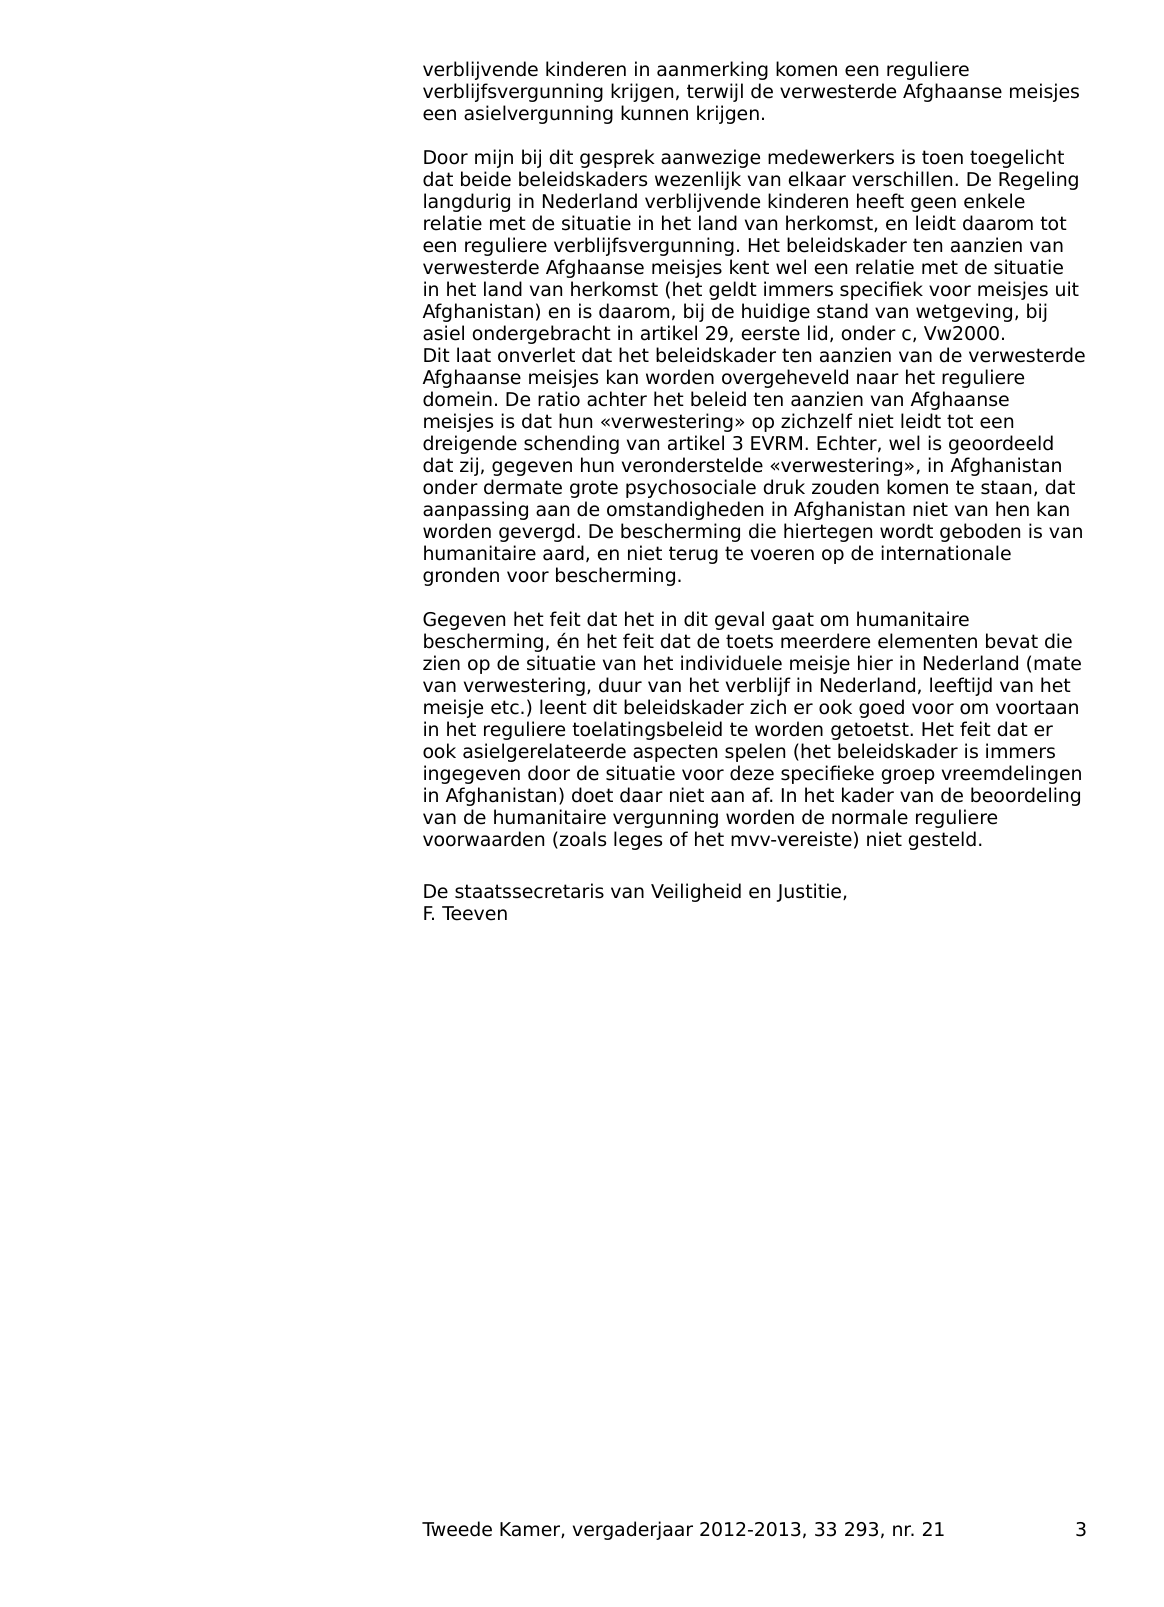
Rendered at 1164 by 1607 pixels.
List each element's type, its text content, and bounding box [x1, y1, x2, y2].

text Door mijn bij dit gesprek aanwezige medewerkers is toen toegelicht dat beide beleidskaders wezenlijk van elkaar verschillen. De Regeling langdurig in Nederland verblijvende kinderen heeft geen enkele relatie met de situatie in het land van herkomst, en leidt daarom tot een reguliere verblijfsvergunning. Het beleidskader ten aanzien van verwesterde Afghaanse meisjes kent wel een relatie met de situatie in het land van herkomst (het geldt immers specifiek voor meisjes uit Afghanistan) en is daarom, bij de huidige stand van wetgeving, bij asiel ondergebracht in artikel 29, eerste lid, onder c, Vw2000. [422, 147, 1087, 345]
text Dit laat onverlet dat het beleidskader ten aanzien van de verwesterde Afghaanse meisjes kan worden overgeheveld naar het reguliere domein. De ratio achter het beleid ten aanzien van Afghaanse meisjes is dat hun «verwestering» op zichzelf niet leidt tot een dreigende schending van artikel 3 EVRM. Echter, wel is geoordeeld dat zij, gegeven hun veronderstelde «verwestering», in Afghanistan onder dermate grote psychosociale druk zouden komen te staan, dat aanpassing aan de omstandigheden in Afghanistan niet van hen kan worden gevergd. De bescherming die hiertegen wordt geboden is van humanitaire aard, en niet terug te voeren op de internationale gronden voor bescherming. [422, 345, 1087, 587]
text Gegeven het feit dat het in dit geval gaat om humanitaire bescherming, én het feit dat de toets meerdere elementen bevat die zien op de situatie van het individuele meisje hier in Nederland (mate van verwestering, duur van het verblijf in Nederland, leeftijd van het meisje etc.) leent dit beleidskader zich er ook goed voor om voortaan in het reguliere toelatingsbeleid te worden getoetst. Het feit dat er ook asielgerelateerde aspecten spelen (het beleidskader is immers ingegeven door de situatie voor deze specifieke groep vreemdelingen in Afghanistan) doet daar niet aan af. In het kader van de beoordeling van de humanitaire vergunning worden de normale reguliere voorwaarden (zoals leges of het mvv-vereiste) niet gesteld. [422, 609, 1087, 851]
text De staatssecretaris van Veiligheid en Justitie, F. Teeven [422, 881, 1087, 925]
text verblijvende kinderen in aanmerking komen een reguliere verblijfsvergunning krijgen, terwijl de verwesterde Afghaanse meisjes een asielvergunning kunnen krijgen. [422, 59, 1087, 125]
